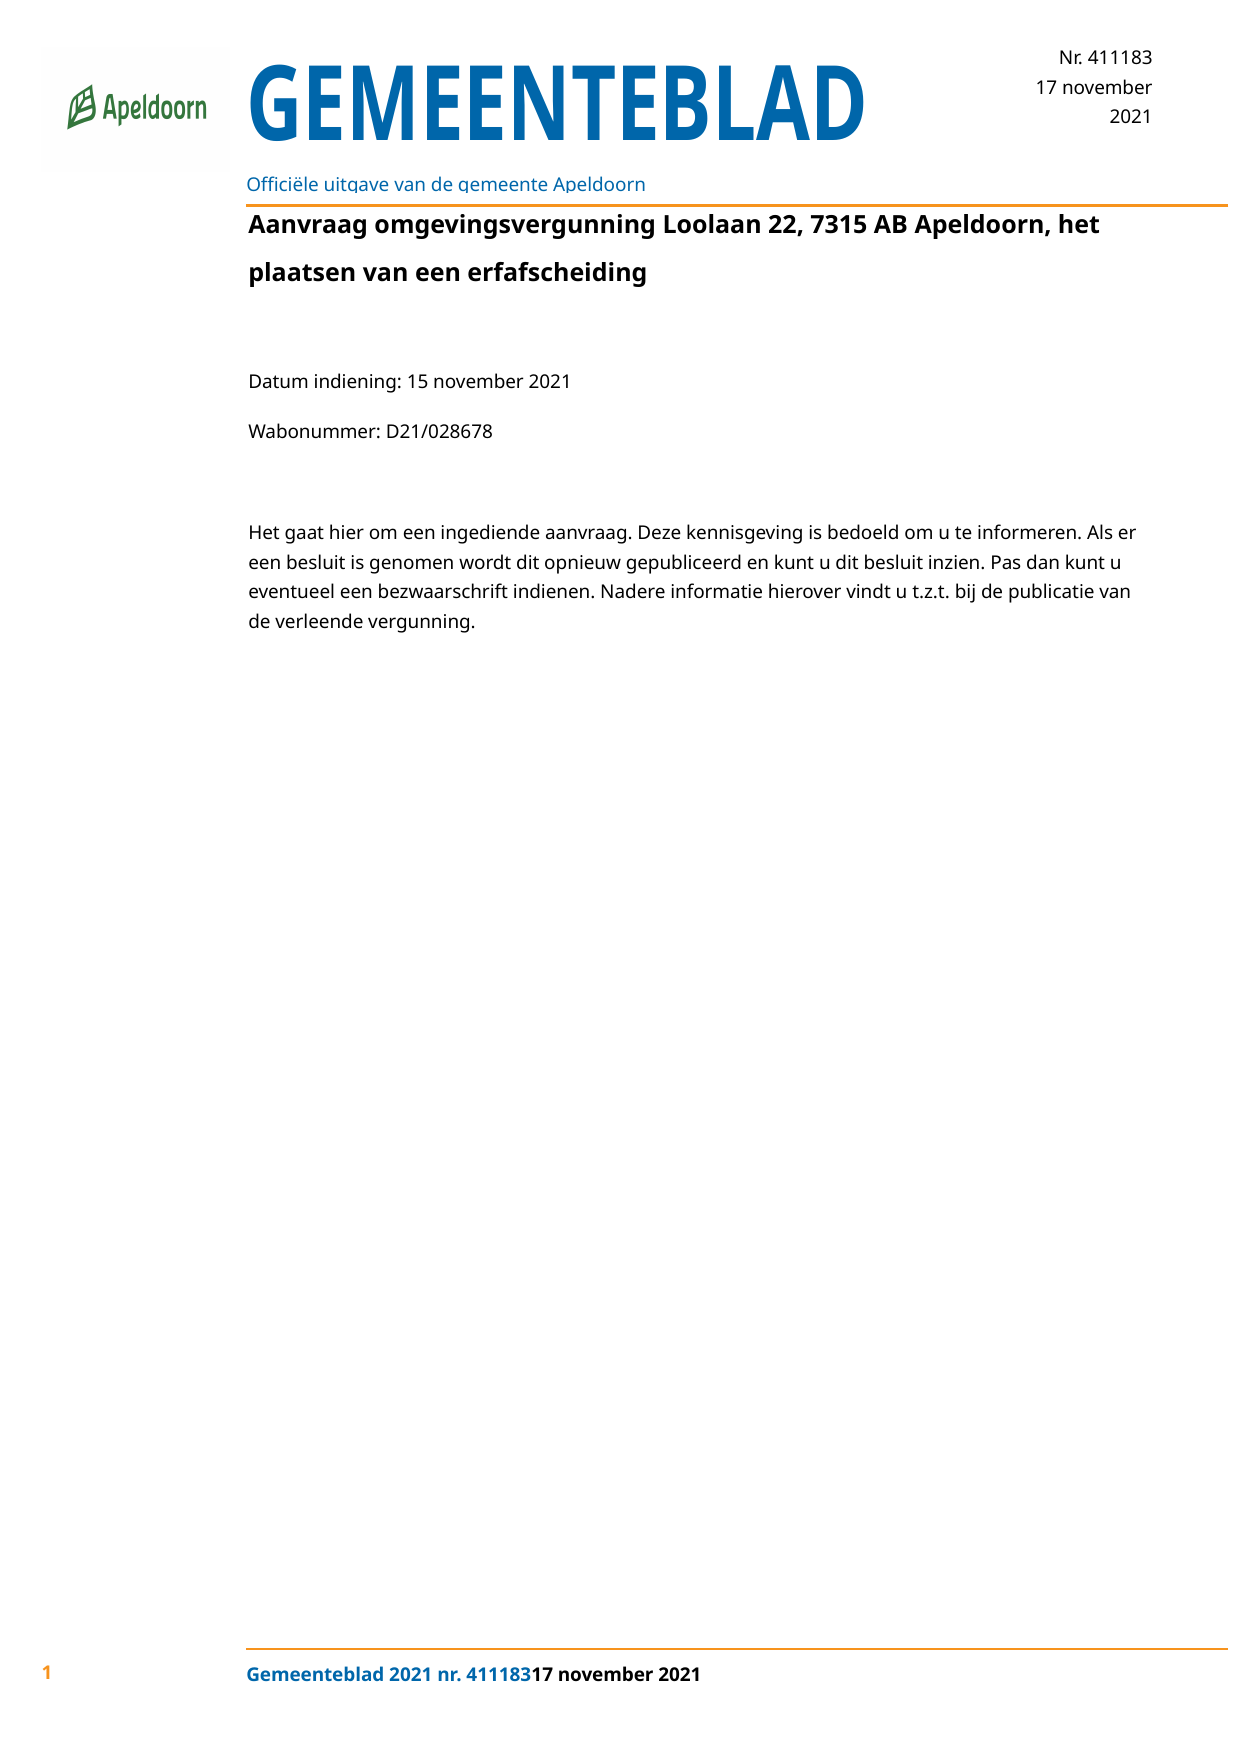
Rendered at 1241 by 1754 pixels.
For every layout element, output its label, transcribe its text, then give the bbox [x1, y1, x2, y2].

text Wabonummer: D21/028678 [248, 419, 1152, 444]
text Aanvraag omgevingsvergunning Loolaan 22, 7315 AB Apeldoorn, het plaatsen van een erfafscheiding [248, 207, 1152, 288]
text Het gaat hier om een ingediende aanvraag. Deze kennisgeving is bedoeld om u te informeren. Als er een besluit is genomen wordt dit opnieuw gepubliceerd en kunt u dit besluit inzien. Pas dan kunt u eventueel een bezwaarschrift indienen. Nadere informatie hierover vindt u t.z.t. bij de publicatie van de verleende vergunning. [248, 519, 1152, 634]
picture [41, 47, 231, 172]
text Datum indiening: 15 november 2021 [248, 368, 1152, 394]
